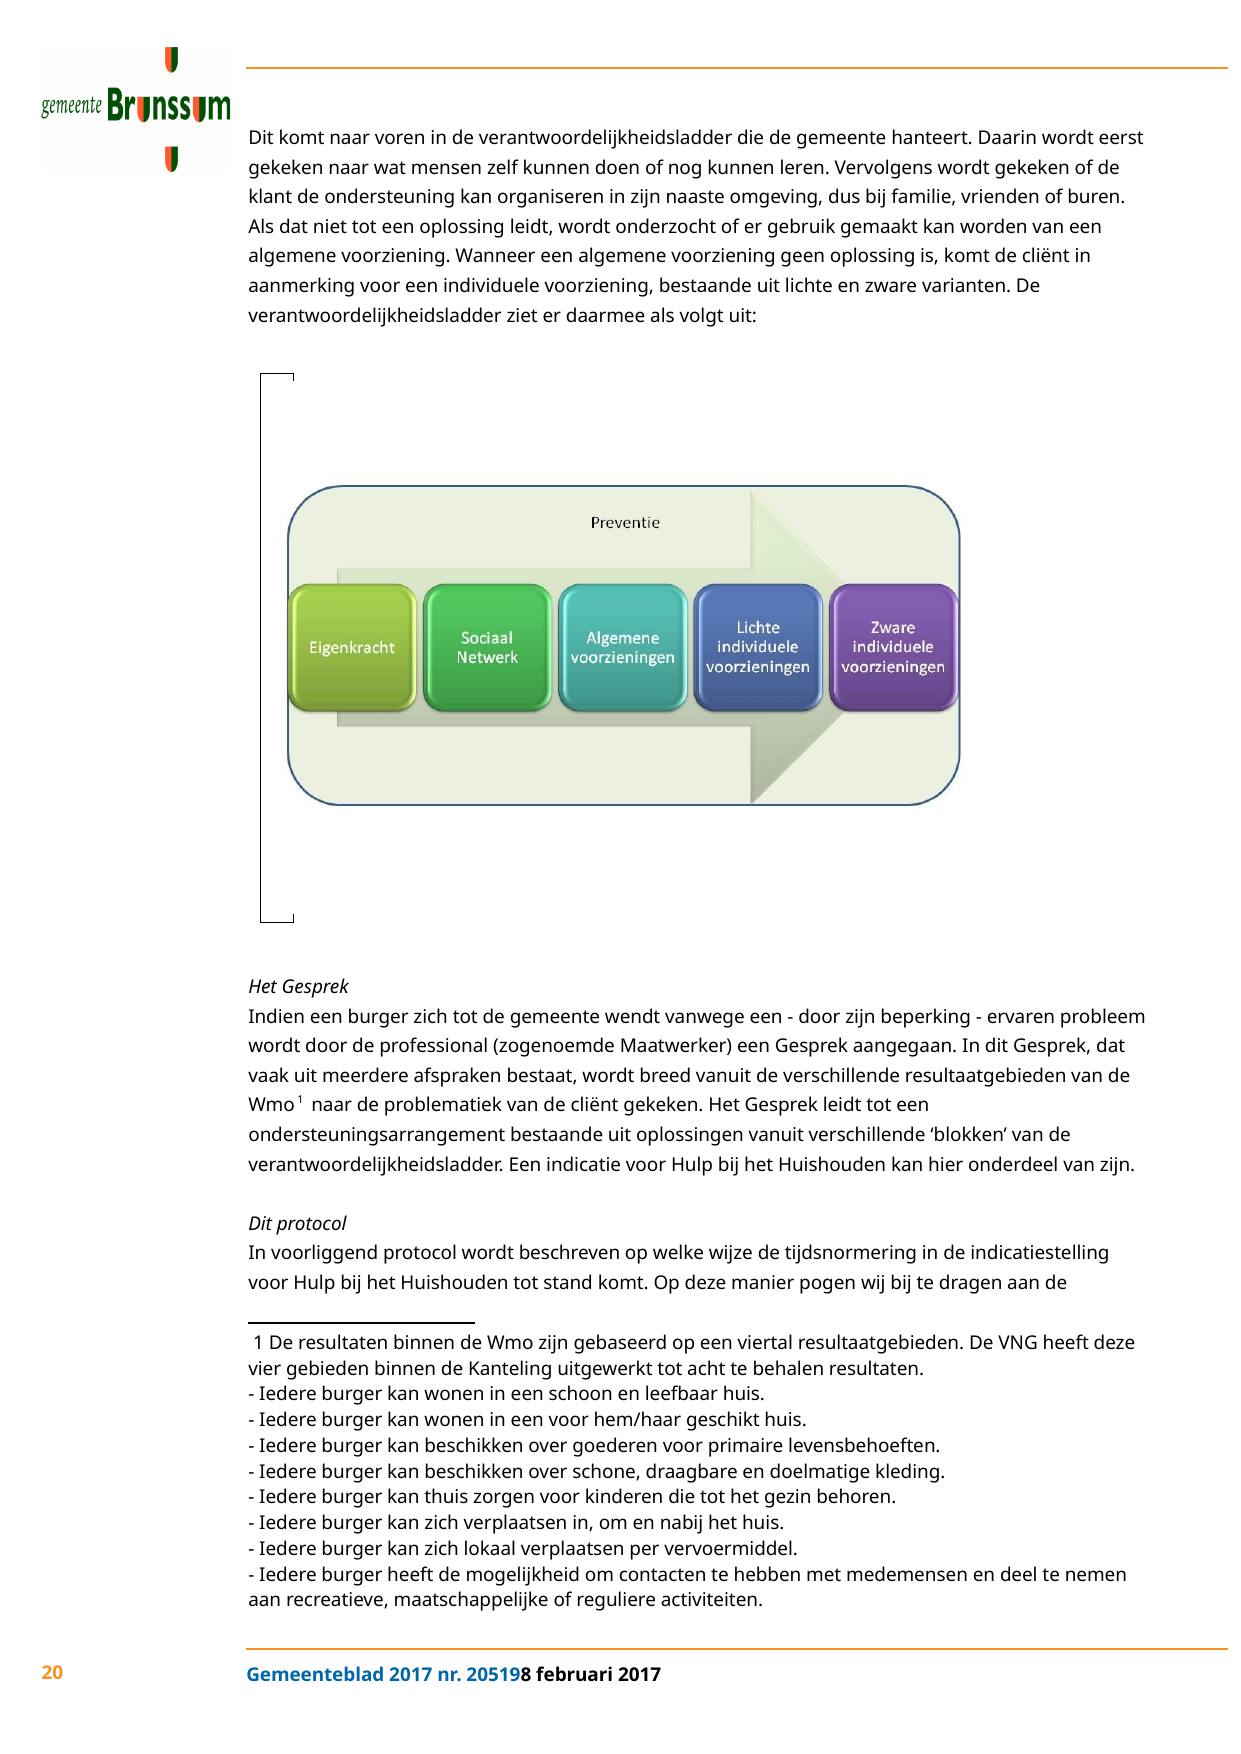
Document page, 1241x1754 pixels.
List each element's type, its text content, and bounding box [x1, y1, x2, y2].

text - Iedere burger heeft de mogelijkheid om contacten te hebben met medemensen en deel te nemen aan recreatieve, maatschappelijke of reguliere activiteiten. [248, 1561, 1152, 1612]
text - Iedere burger kan wonen in een schoon en leefbaar huis. [248, 1381, 1152, 1406]
picture [41, 47, 231, 172]
text - Iedere burger kan beschikken over schone, draagbare en doelmatige kleding. [248, 1458, 1152, 1483]
text - Iedere burger kan wonen in een voor hem/haar geschikt huis. [248, 1406, 1152, 1432]
text - Iedere burger kan zich verplaatsen in, om en nabij het huis. [248, 1509, 1152, 1535]
text Dit komt naar voren in de verantwoordelijkheidsladder die de gemeente hanteert. Daarin wordt eerst gekeken naar wat mensen zelf kunnen doen of nog kunnen leren. Vervolgens wordt gekeken of de klant de ondersteuning kan organiseren in zijn naaste omgeving, dus bij familie, vrienden of buren. Als dat niet tot een oplossing leidt, wordt onderzocht of er gebruik gemaakt kan worden van een algemene voorziening. Wanneer een algemene voorziening geen oplossing is, komt de cliënt in aanmerking voor een individuele voorziening, bestaande uit lichte en zware varianten. De verantwoordelijkheidsladder ziet er daarmee als volgt uit: [248, 124, 1152, 328]
text Het Gesprek [248, 973, 1152, 999]
text Dit protocol [248, 1210, 1152, 1236]
text Indien een burger zich tot de gemeente wendt vanwege een - door zijn beperking - ervaren probleem wordt door de professional (zogenoemde Maatwerker) een Gesprek aangegaan. In dit Gesprek, dat vaak uit meerdere afspraken bestaat, wordt breed vanuit de verschillende resultaatgebieden van de Wmo naar de problematiek van de cliënt gekeken. Het Gesprek leidt tot een ondersteuningsarrangement bestaande uit oplossingen vanuit verschillende ‘blokken’ van de verantwoordelijkheidsladder. Een indicatie voor Hulp bij het Huishouden kan hier onderdeel van zijn. [248, 1003, 1152, 1176]
text In voorliggend protocol wordt beschreven op welke wijze de tijdsnormering in de indicatiestelling voor Hulp bij het Huishouden tot stand komt. Op deze manier pogen wij bij te dragen aan de [248, 1239, 1152, 1295]
text De resultaten binnen de Wmo zijn gebaseerd op een viertal resultaatgebieden. De VNG heeft deze vier gebieden binnen de Kanteling uitgewerkt tot acht te behalen resultaten. [248, 1329, 1152, 1381]
picture [268, 381, 978, 914]
text - Iedere burger kan zich lokaal verplaatsen per vervoermiddel. [248, 1535, 1152, 1561]
text - Iedere burger kan thuis zorgen voor kinderen die tot het gezin behoren. [248, 1483, 1152, 1509]
text - Iedere burger kan beschikken over goederen voor primaire levensbehoeften. [248, 1432, 1152, 1458]
